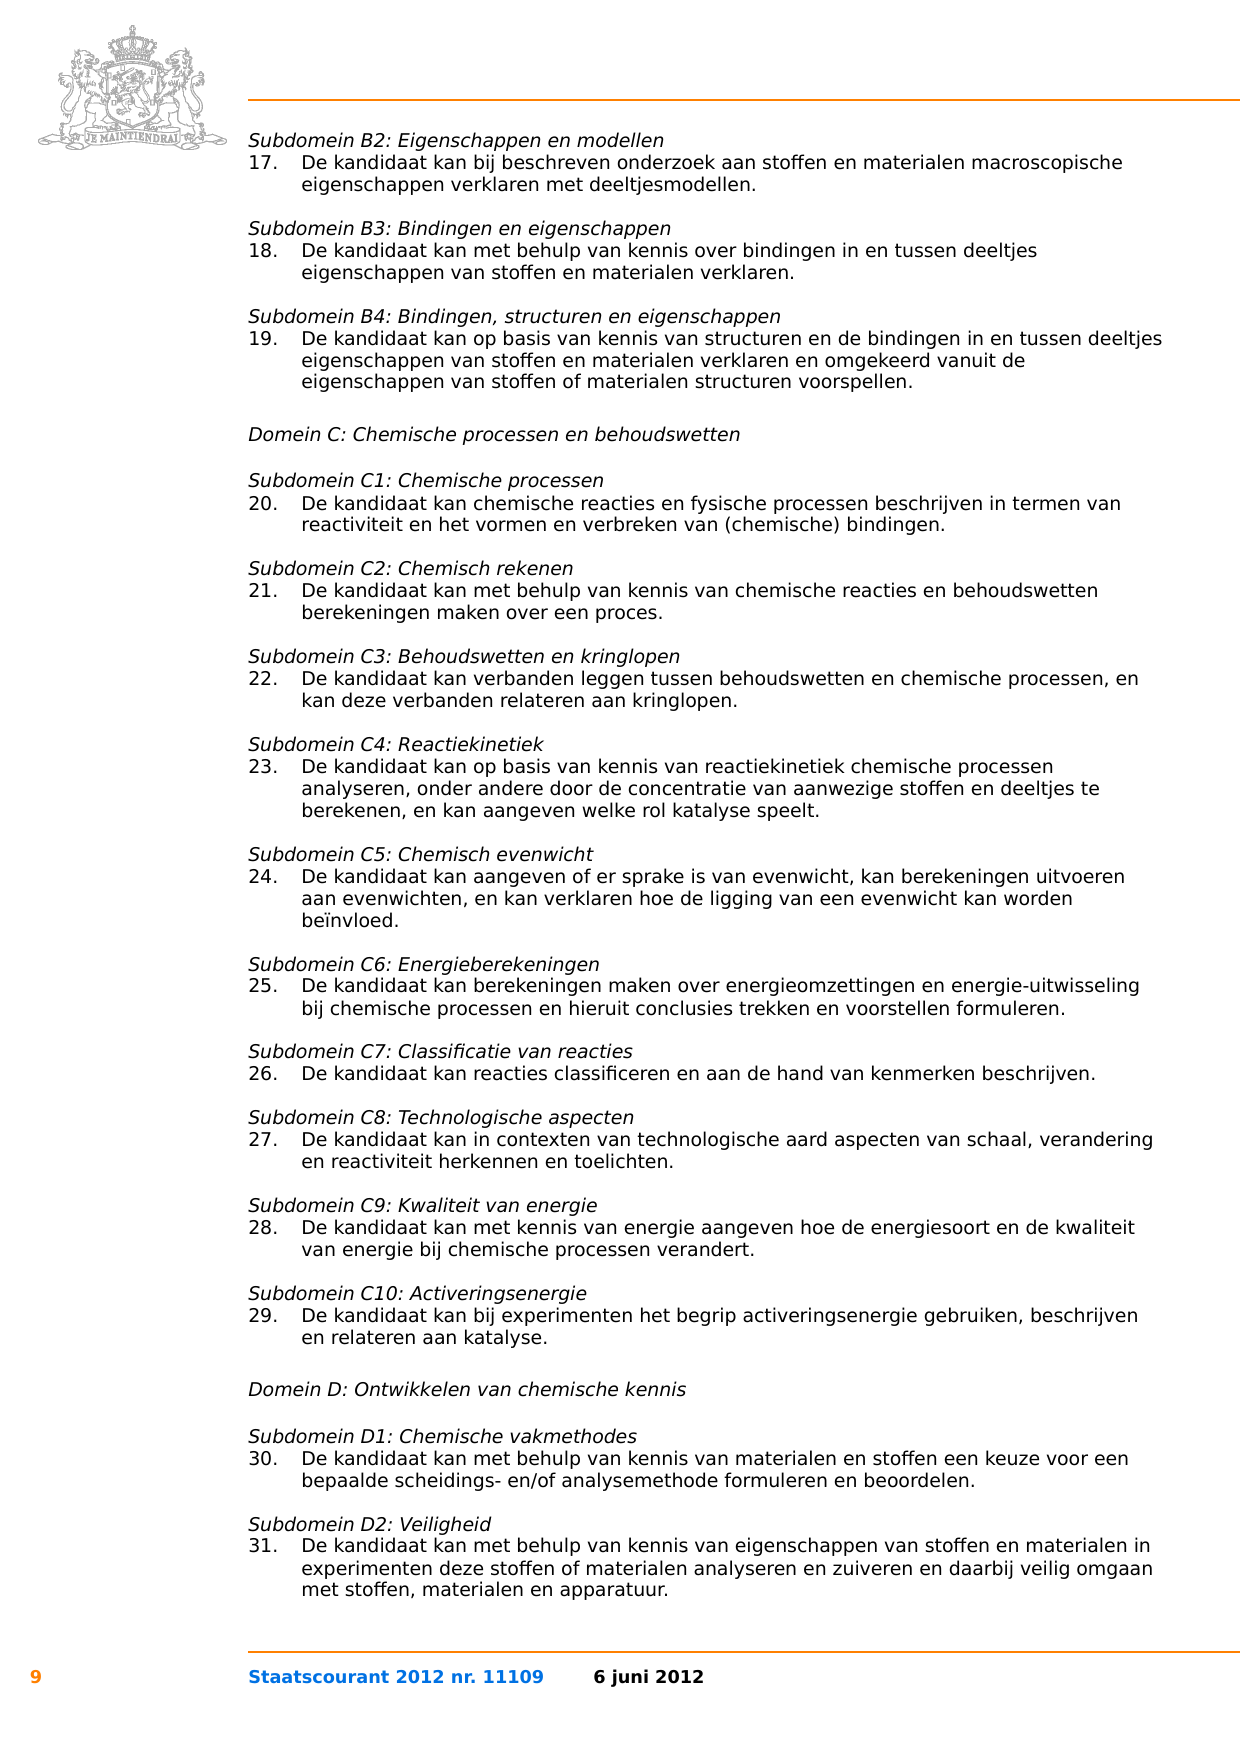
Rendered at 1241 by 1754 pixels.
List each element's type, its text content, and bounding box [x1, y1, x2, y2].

subtitle Subdomein C4: Reactiekinetiek [248, 734, 1163, 756]
text 25. De kandidaat kan berekeningen maken over energieomzettingen en energie-uitwisseling bij chemische processen en hieruit conclusies trekken en voorstellen formuleren. [248, 975, 1163, 1019]
text 18. De kandidaat kan met behulp van kennis over bindingen in en tussen deeltjes eigenschappen van stoffen en materialen verklaren. [248, 240, 1163, 284]
subtitle Domein C: Chemische processen en behoudswetten [248, 423, 1163, 445]
subtitle Subdomein C8: Technologische aspecten [248, 1107, 1163, 1129]
subtitle Subdomein C2: Chemisch rekenen [248, 558, 1163, 580]
subtitle Subdomein C7: Classificatie van reacties [248, 1041, 1163, 1063]
subtitle Subdomein C10: Activeringsenergie [248, 1283, 1163, 1305]
text 20. De kandidaat kan chemische reacties en fysische processen beschrijven in termen van reactiviteit en het vormen en verbreken van (chemische) bindingen. [248, 492, 1163, 536]
subtitle Subdomein C9: Kwaliteit van energie [248, 1195, 1163, 1217]
subtitle Domein D: Ontwikkelen van chemische kennis [248, 1379, 1163, 1401]
text 21. De kandidaat kan met behulp van kennis van chemische reacties en behoudswetten berekeningen maken over een proces. [248, 580, 1163, 624]
subtitle Subdomein B3: Bindingen en eigenschappen [248, 218, 1163, 240]
text 23. De kandidaat kan op basis van kennis van reactiekinetiek chemische processen analyseren, onder andere door de concentratie van aanwezige stoffen en deeltjes te berekenen, en kan aangeven welke rol katalyse speelt. [248, 756, 1163, 822]
text 19. De kandidaat kan op basis van kennis van structuren en de bindingen in en tussen deeltjes eigenschappen van stoffen en materialen verklaren en omgekeerd vanuit de eigenschappen van stoffen of materialen structuren voorspellen. [248, 327, 1163, 393]
subtitle Subdomein B2: Eigenschappen en modellen [248, 130, 1163, 152]
subtitle Subdomein C3: Behoudswetten en kringlopen [248, 646, 1163, 668]
subtitle Subdomein D1: Chemische vakmethodes [248, 1426, 1163, 1448]
subtitle Subdomein C1: Chemische processen [248, 470, 1163, 492]
subtitle Subdomein D2: Veiligheid [248, 1513, 1163, 1535]
text 30. De kandidaat kan met behulp van kennis van materialen en stoffen een keuze voor een bepaalde scheidings- en/of analysemethode formuleren en beoordelen. [248, 1448, 1163, 1492]
text 29. De kandidaat kan bij experimenten het begrip activeringsenergie gebruiken, beschrijven en relateren aan katalyse. [248, 1305, 1163, 1349]
text 31. De kandidaat kan met behulp van kennis van eigenschappen van stoffen en materialen in experimenten deze stoffen of materialen analyseren en zuiveren en daarbij veilig omgaan met stoffen, materialen en apparatuur. [248, 1535, 1163, 1601]
text 22. De kandidaat kan verbanden leggen tussen behoudswetten en chemische processen, en kan deze verbanden relateren aan kringlopen. [248, 668, 1163, 712]
text 27. De kandidaat kan in contexten van technologische aard aspecten van schaal, verandering en reactiviteit herkennen en toelichten. [248, 1129, 1163, 1173]
text 24. De kandidaat kan aangeven of er sprake is van evenwicht, kan berekeningen uitvoeren aan evenwichten, en kan verklaren hoe de ligging van een evenwicht kan worden beïnvloed. [248, 866, 1163, 932]
picture [38, 25, 227, 150]
subtitle Subdomein C6: Energieberekeningen [248, 953, 1163, 975]
subtitle Subdomein C5: Chemisch evenwicht [248, 844, 1163, 866]
text 17. De kandidaat kan bij beschreven onderzoek aan stoffen en materialen macroscopische eigenschappen verklaren met deeltjesmodellen. [248, 152, 1163, 196]
subtitle Subdomein B4: Bindingen, structuren en eigenschappen [248, 306, 1163, 327]
text 26. De kandidaat kan reacties classificeren en aan de hand van kenmerken beschrijven. [248, 1063, 1163, 1085]
text 28. De kandidaat kan met kennis van energie aangeven hoe de energiesoort en de kwaliteit van energie bij chemische processen verandert. [248, 1217, 1163, 1261]
